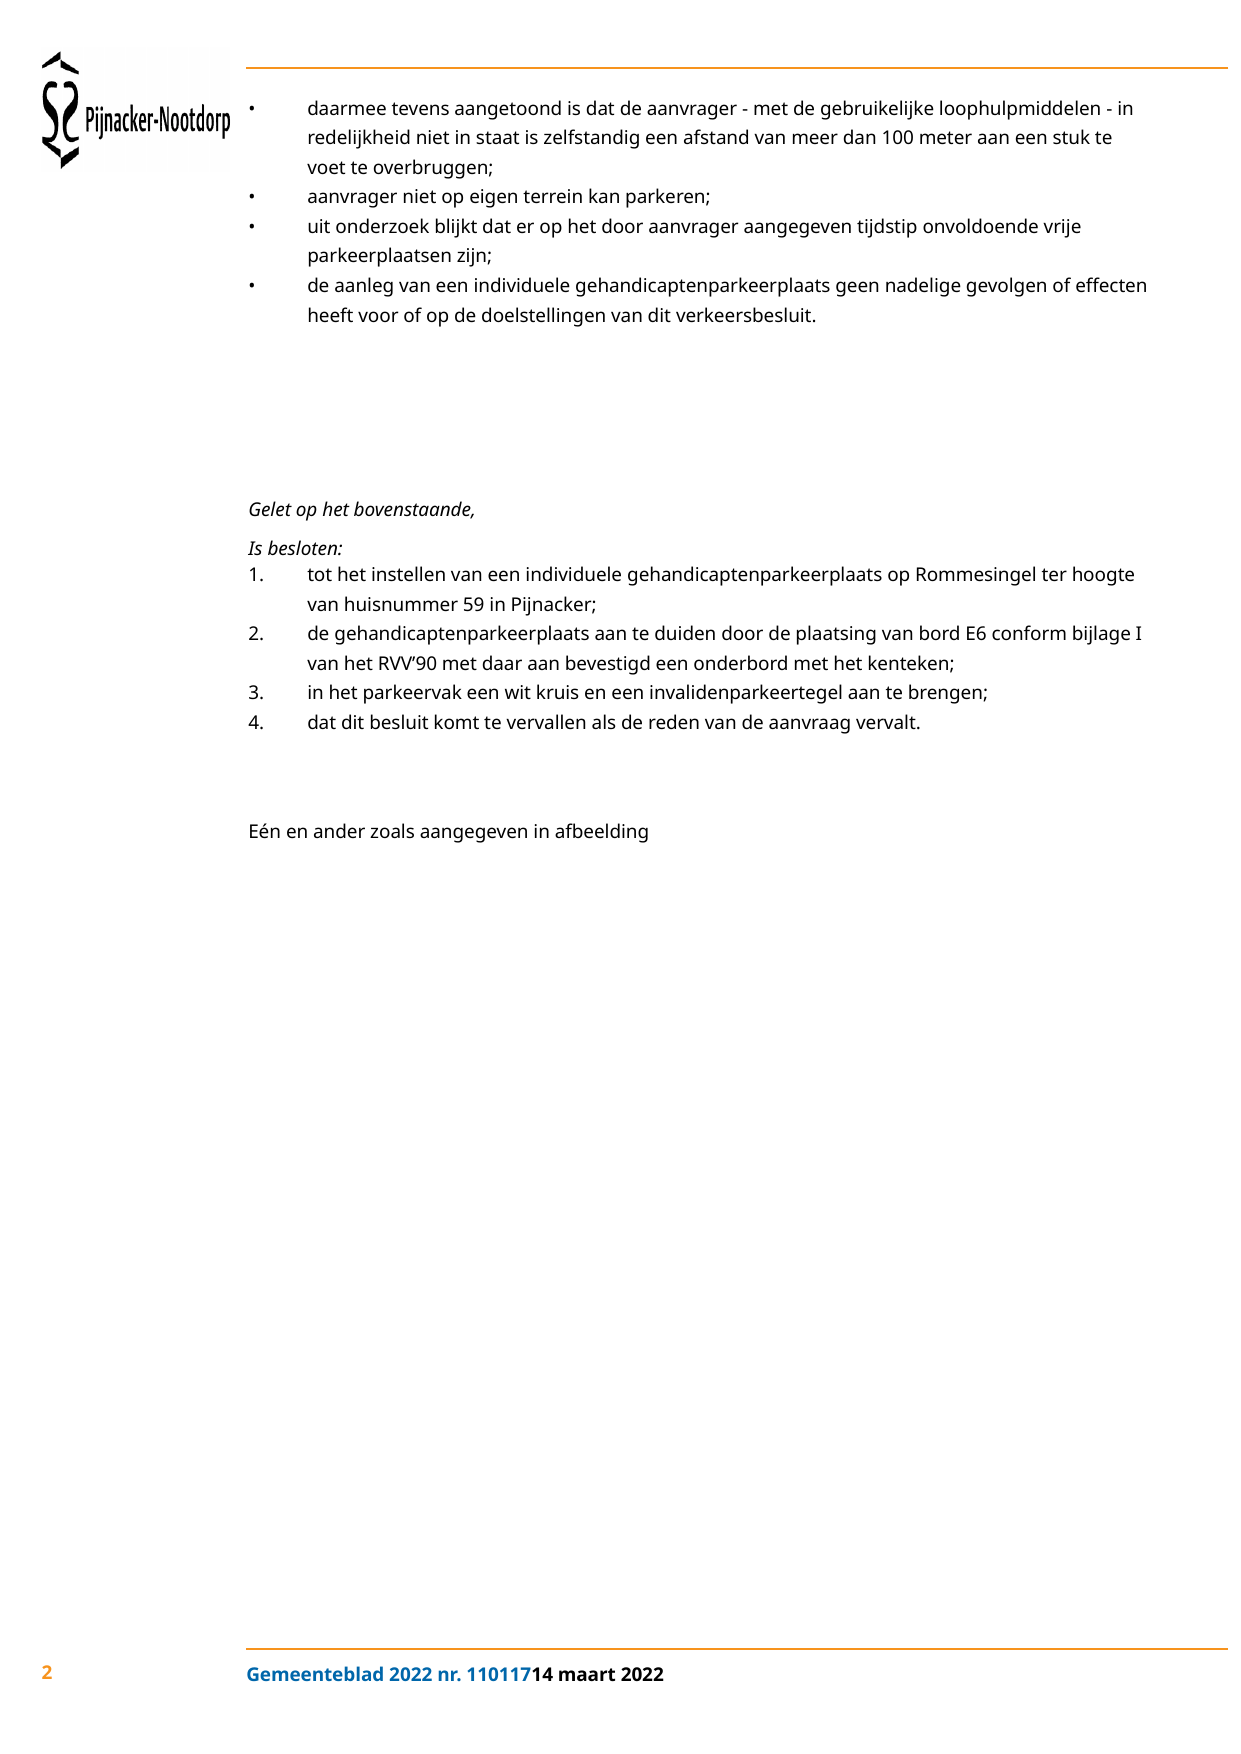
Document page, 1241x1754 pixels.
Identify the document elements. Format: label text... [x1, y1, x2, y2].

text Is besloten: [248, 536, 1152, 561]
list de gehandicaptenparkeerplaats aan te duiden door de plaatsing van bord E6 conform bijlage I van het RVV’90 met daar aan bevestigd een onderbord met het kenteken; [248, 620, 1152, 676]
text Eén en ander zoals aangegeven in afbeelding [248, 819, 1152, 844]
list tot het instellen van een individuele gehandicaptenparkeerplaats op Rommesingel ter hoogte van huisnummer 59 in Pijnacker; [248, 561, 1152, 617]
list de aanleg van een individuele gehandicaptenparkeerplaats geen nadelige gevolgen of effecten heeft voor of op de doelstellingen van dit verkeersbesluit. [248, 272, 1152, 328]
list dat dit besluit komt te vervallen als de reden van de aanvraag vervalt. [248, 709, 1152, 735]
text Gelet op het bovenstaande, [248, 496, 1152, 522]
list daarmee tevens aangetoond is dat de aanvrager - met de gebruikelijke loophulpmiddelen - in redelijkheid niet in staat is zelfstandig een afstand van meer dan 100 meter aan een stuk te voet te overbruggen; [248, 95, 1152, 180]
list in het parkeervak een wit kruis en een invalidenparkeertegel aan te brengen; [248, 679, 1152, 705]
list uit onderzoek blijkt dat er op het door aanvrager aangegeven tijdstip onvoldoende vrije parkeerplaatsen zijn; [248, 213, 1152, 268]
list aanvrager niet op eigen terrein kan parkeren; [248, 183, 1152, 209]
picture [41, 47, 231, 172]
